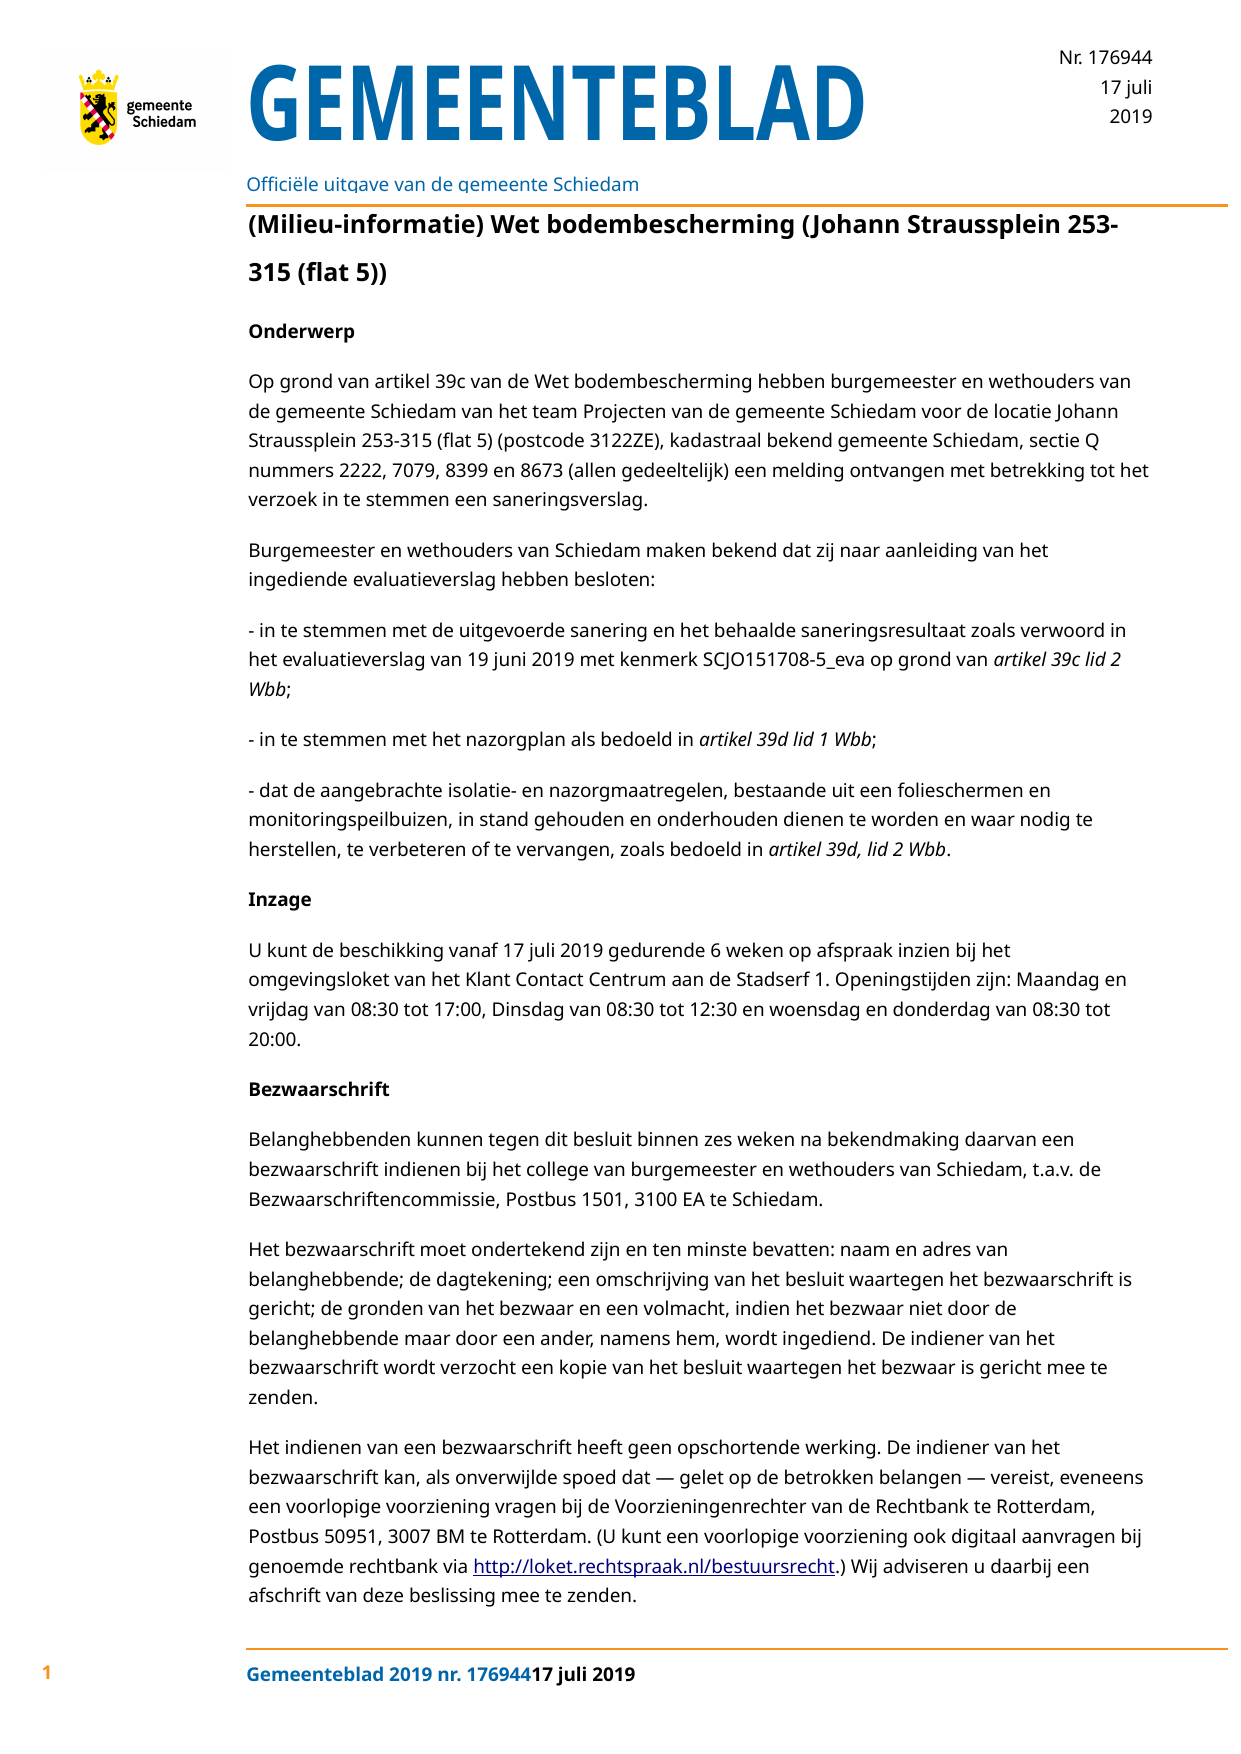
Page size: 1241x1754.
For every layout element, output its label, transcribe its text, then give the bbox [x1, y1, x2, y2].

text Op grond van artikel 39c van de Wet bodembescherming hebben burgemeester en wethouders van de gemeente Schiedam van het team Projecten van de gemeente Schiedam voor de locatie Johann Straussplein 253-315 (flat 5) (postcode 3122ZE), kadastraal bekend gemeente Schiedam, sectie Q nummers 2222, 7079, 8399 en 8673 (allen gedeeltelijk) een melding ontvangen met betrekking tot het verzoek in te stemmen een saneringsverslag. [248, 368, 1152, 512]
text Inzage [248, 887, 1152, 912]
text Belanghebbenden kunnen tegen dit besluit binnen zes weken na bekendmaking daarvan een bezwaarschrift indienen bij het college van burgemeester en wethouders van Schiedam, t.a.v. de Bezwaarschriftencommissie, Postbus 1501, 3100 EA te Schiedam. [248, 1127, 1152, 1212]
text Bezwaarschrift [248, 1076, 1152, 1102]
text - in te stemmen met de uitgevoerde sanering en het behaalde saneringsresultaat zoals verwoord in het evaluatieverslag van 19 juni 2019 met kenmerk SCJO151708-5_eva op grond van artikel 39c lid 2 Wbb; [248, 617, 1152, 702]
text U kunt de beschikking vanaf 17 juli 2019 gedurende 6 weken op afspraak inzien bij het omgevingsloket van het Klant Contact Centrum aan de Stadserf 1. Openingstijden zijn: Maandag en vrijdag van 08:30 tot 17:00, Dinsdag van 08:30 tot 12:30 en woensdag en donderdag van 08:30 tot 20:00. [248, 937, 1152, 1052]
text Onderwerp [248, 318, 1152, 344]
text Burgemeester en wethouders van Schiedam maken bekend dat zij naar aanleiding van het ingediende evaluatieverslag hebben besloten: [248, 537, 1152, 592]
picture [41, 47, 231, 172]
text (Milieu-informatie) Wet bodembescherming (Johann Straussplein 253-315 (flat 5)) [248, 207, 1152, 288]
text - dat de aangebrachte isolatie- en nazorgmaatregelen, bestaande uit een folieschermen en monitoringspeilbuizen, in stand gehouden en onderhouden dienen te worden en waar nodig te herstellen, te verbeteren of te vervangen, zoals bedoeld in artikel 39d, lid 2 Wbb. [248, 777, 1152, 862]
text - in te stemmen met het nazorgplan als bedoeld in artikel 39d lid 1 Wbb; [248, 727, 1152, 752]
text Het bezwaarschrift moet ondertekend zijn en ten minste bevatten: naam en adres van belanghebbende; de dagtekening; een omschrijving van het besluit waartegen het bezwaarschrift is gericht; de gronden van het bezwaar en een volmacht, indien het bezwaar niet door de belanghebbende maar door een ander, namens hem, wordt ingediend. De indiener van het bezwaarschrift wordt verzocht een kopie van het besluit waartegen het bezwaar is gericht mee te zenden. [248, 1236, 1152, 1410]
text Het indienen van een bezwaarschrift heeft geen opschortende werking. De indiener van het bezwaarschrift kan, als onverwijlde spoed dat — gelet op de betrokken belangen — vereist, eveneens een voorlopige voorziening vragen bij de Voorzieningenrechter van de Rechtbank te Rotterdam, Postbus 50951, 3007 BM te Rotterdam. (U kunt een voorlopige voorziening ook digitaal aanvragen bij genoemde rechtbank via http://loket.rechtspraak.nl/bestuursrecht.) Wij adviseren u daarbij een afschrift van deze beslissing mee te zenden. [248, 1434, 1152, 1608]
